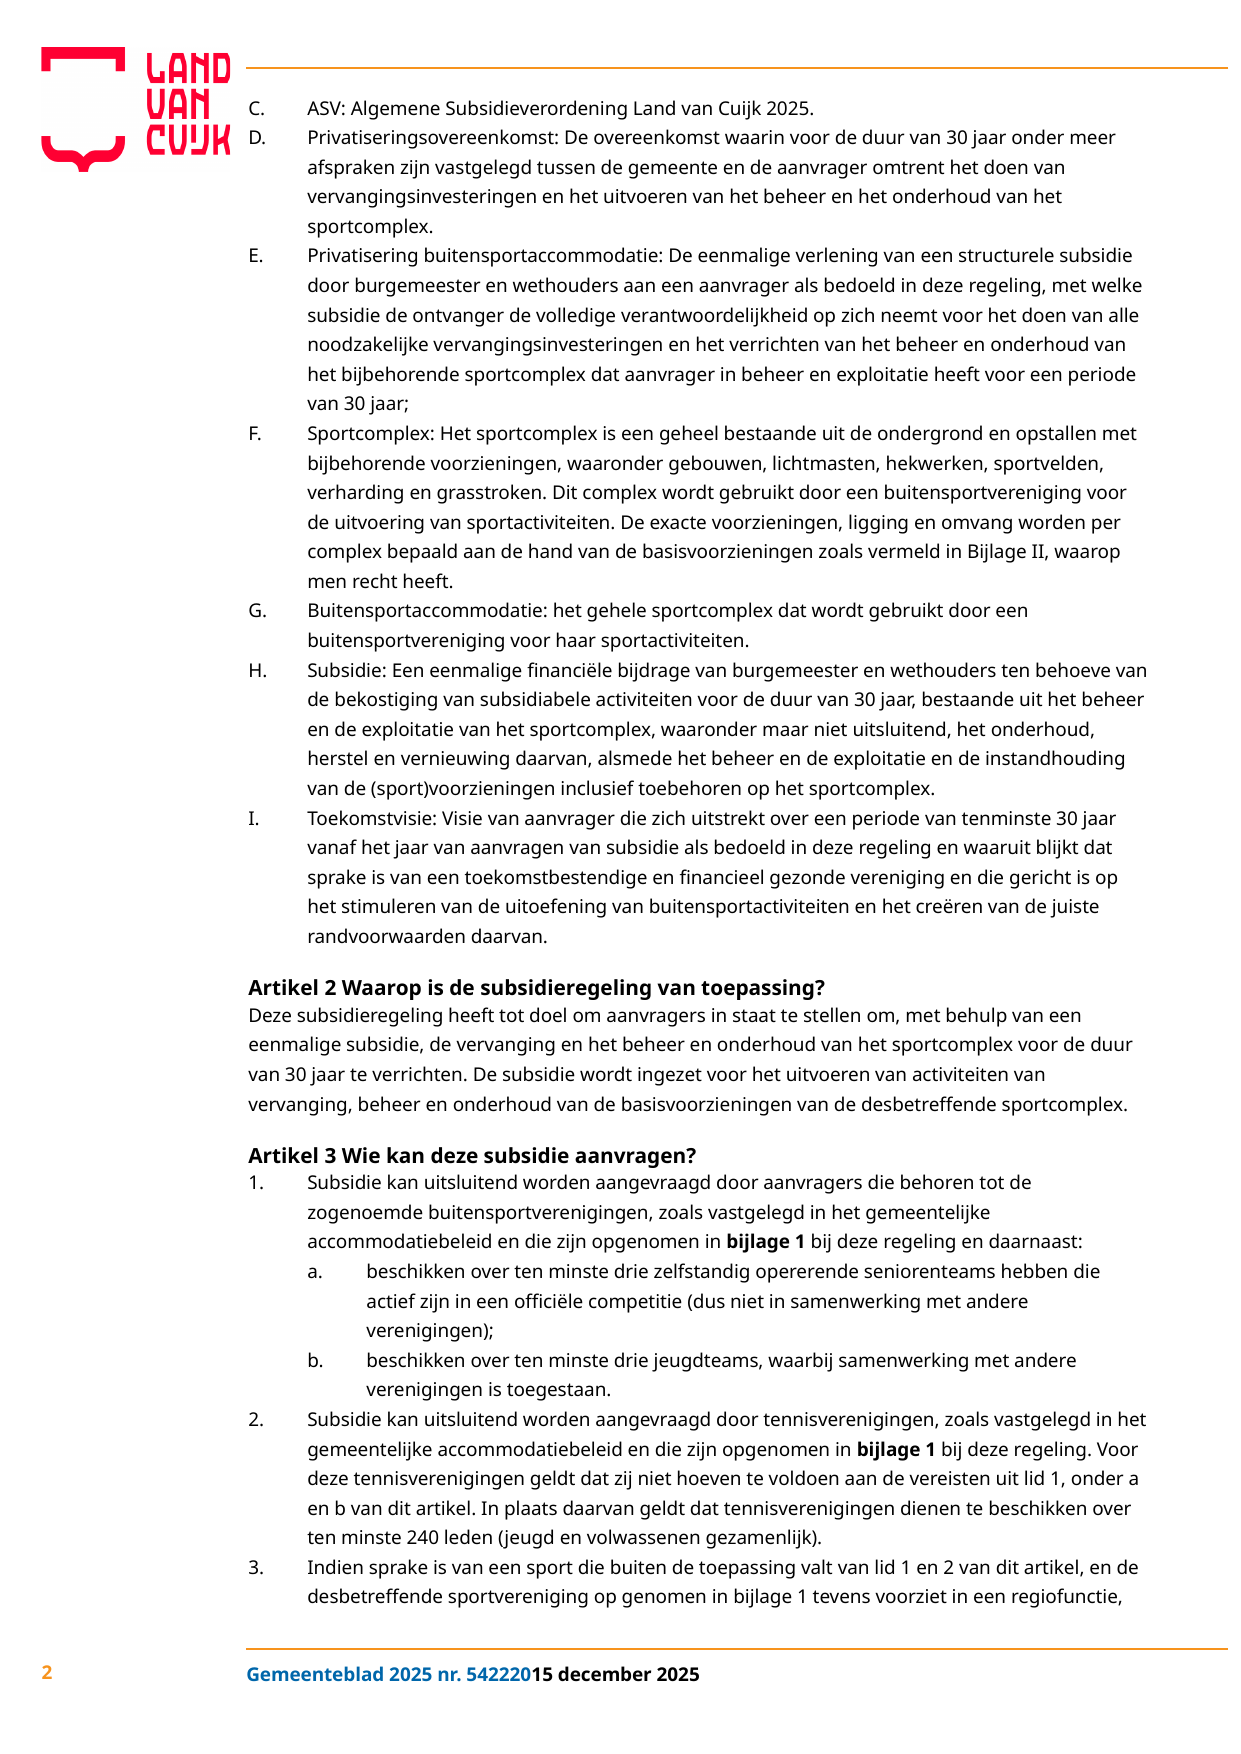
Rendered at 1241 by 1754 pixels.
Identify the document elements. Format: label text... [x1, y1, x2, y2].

list Privatiseringsovereenkomst: De overeenkomst waarin voor de duur van 30 jaar onder meer afspraken zijn vastgelegd tussen de gemeente en de aanvrager omtrent het doen van vervangingsinvesteringen en het uitvoeren van het beheer en het onderhoud van het sportcomplex. [248, 124, 1152, 239]
text Artikel 2 Waarop is de subsidieregeling van toepassing? [248, 973, 1152, 1002]
list Subsidie: Een eenmalige financiële bijdrage van burgemeester en wethouders ten behoeve van de bekostiging van subsidiabele activiteiten voor de duur van 30 jaar, bestaande uit het beheer en de exploitatie van het sportcomplex, waaronder maar niet uitsluitend, het onderhoud, herstel en vernieuwing daarvan, alsmede het beheer en de exploitatie en de instandhouding van de (sport)voorzieningen inclusief toebehoren op het sportcomplex. [248, 657, 1152, 801]
list Sportcomplex: Het sportcomplex is een geheel bestaande uit de ondergrond en opstallen met bijbehorende voorzieningen, waaronder gebouwen, lichtmasten, hekwerken, sportvelden, verharding en grasstroken. Dit complex wordt gebruikt door een buitensportvereniging voor de uitvoering van sportactiviteiten. De exacte voorzieningen, ligging en omvang worden per complex bepaald aan de hand van de basisvoorzieningen zoals vermeld in Bijlage II, waarop men recht heeft. [248, 420, 1152, 594]
text Artikel 3 Wie kan deze subsidie aanvragen? [248, 1141, 1152, 1169]
picture [41, 47, 231, 172]
list Privatisering buitensportaccommodatie: De eenmalige verlening van een structurele subsidie door burgemeester en wethouders aan een aanvrager als bedoeld in deze regeling, met welke subsidie de ontvanger de volledige verantwoordelijkheid op zich neemt voor het doen van alle noodzakelijke vervangingsinvesteringen en het verrichten van het beheer en onderhoud van het bijbehorende sportcomplex dat aanvrager in beheer en exploitatie heeft voor een periode van 30 jaar; [248, 243, 1152, 416]
list beschikken over ten minste drie zelfstandig opererende seniorenteams hebben die actief zijn in een officiële competitie (dus niet in samenwerking met andere verenigingen); [307, 1258, 1152, 1343]
list Toekomstvisie: Visie van aanvrager die zich uitstrekt over een periode van tenminste 30 jaar vanaf het jaar van aanvragen van subsidie als bedoeld in deze regeling en waaruit blijkt dat sprake is van een toekomstbestendige en financieel gezonde vereniging en die gericht is op het stimuleren van de uitoefening van buitensportactiviteiten en het creëren van de juiste randvoorwaarden daarvan. [248, 805, 1152, 949]
list ASV: Algemene Subsidieverordening Land van Cuijk 2025. [248, 95, 1152, 121]
list Subsidie kan uitsluitend worden aangevraagd door aanvragers die behoren tot de zogenoemde buitensportverenigingen, zoals vastgelegd in het gemeentelijke accommodatiebeleid en die zijn opgenomen in bijlage 1 bij deze regeling en daarnaast: [248, 1169, 1152, 1254]
list beschikken over ten minste drie jeugdteams, waarbij samenwerking met andere verenigingen is toegestaan. [307, 1347, 1152, 1402]
list Buitensportaccommodatie: het gehele sportcomplex dat wordt gebruikt door een buitensportvereniging voor haar sportactiviteiten. [248, 598, 1152, 653]
text Deze subsidieregeling heeft tot doel om aanvragers in staat te stellen om, met behulp van een eenmalige subsidie, de vervanging en het beheer en onderhoud van het sportcomplex voor de duur van 30 jaar te verrichten. De subsidie wordt ingezet voor het uitvoeren van activiteiten van vervanging, beheer en onderhoud van de basisvoorzieningen van de desbetreffende sportcomplex. [248, 1002, 1152, 1116]
list Indien sprake is van een sport die buiten de toepassing valt van lid 1 en 2 van dit artikel, en de desbetreffende sportvereniging op genomen in bijlage 1 tevens voorziet in een regiofunctie, [248, 1554, 1152, 1609]
list Subsidie kan uitsluitend worden aangevraagd door tennisverenigingen, zoals vastgelegd in het gemeentelijke accommodatiebeleid en die zijn opgenomen in bijlage 1 bij deze regeling. Voor deze tennisverenigingen geldt dat zij niet hoeven te voldoen aan de vereisten uit lid 1, onder a en b van dit artikel. In plaats daarvan geldt dat tennisverenigingen dienen te beschikken over ten minste 240 leden (jeugd en volwassenen gezamenlijk). [248, 1406, 1152, 1550]
